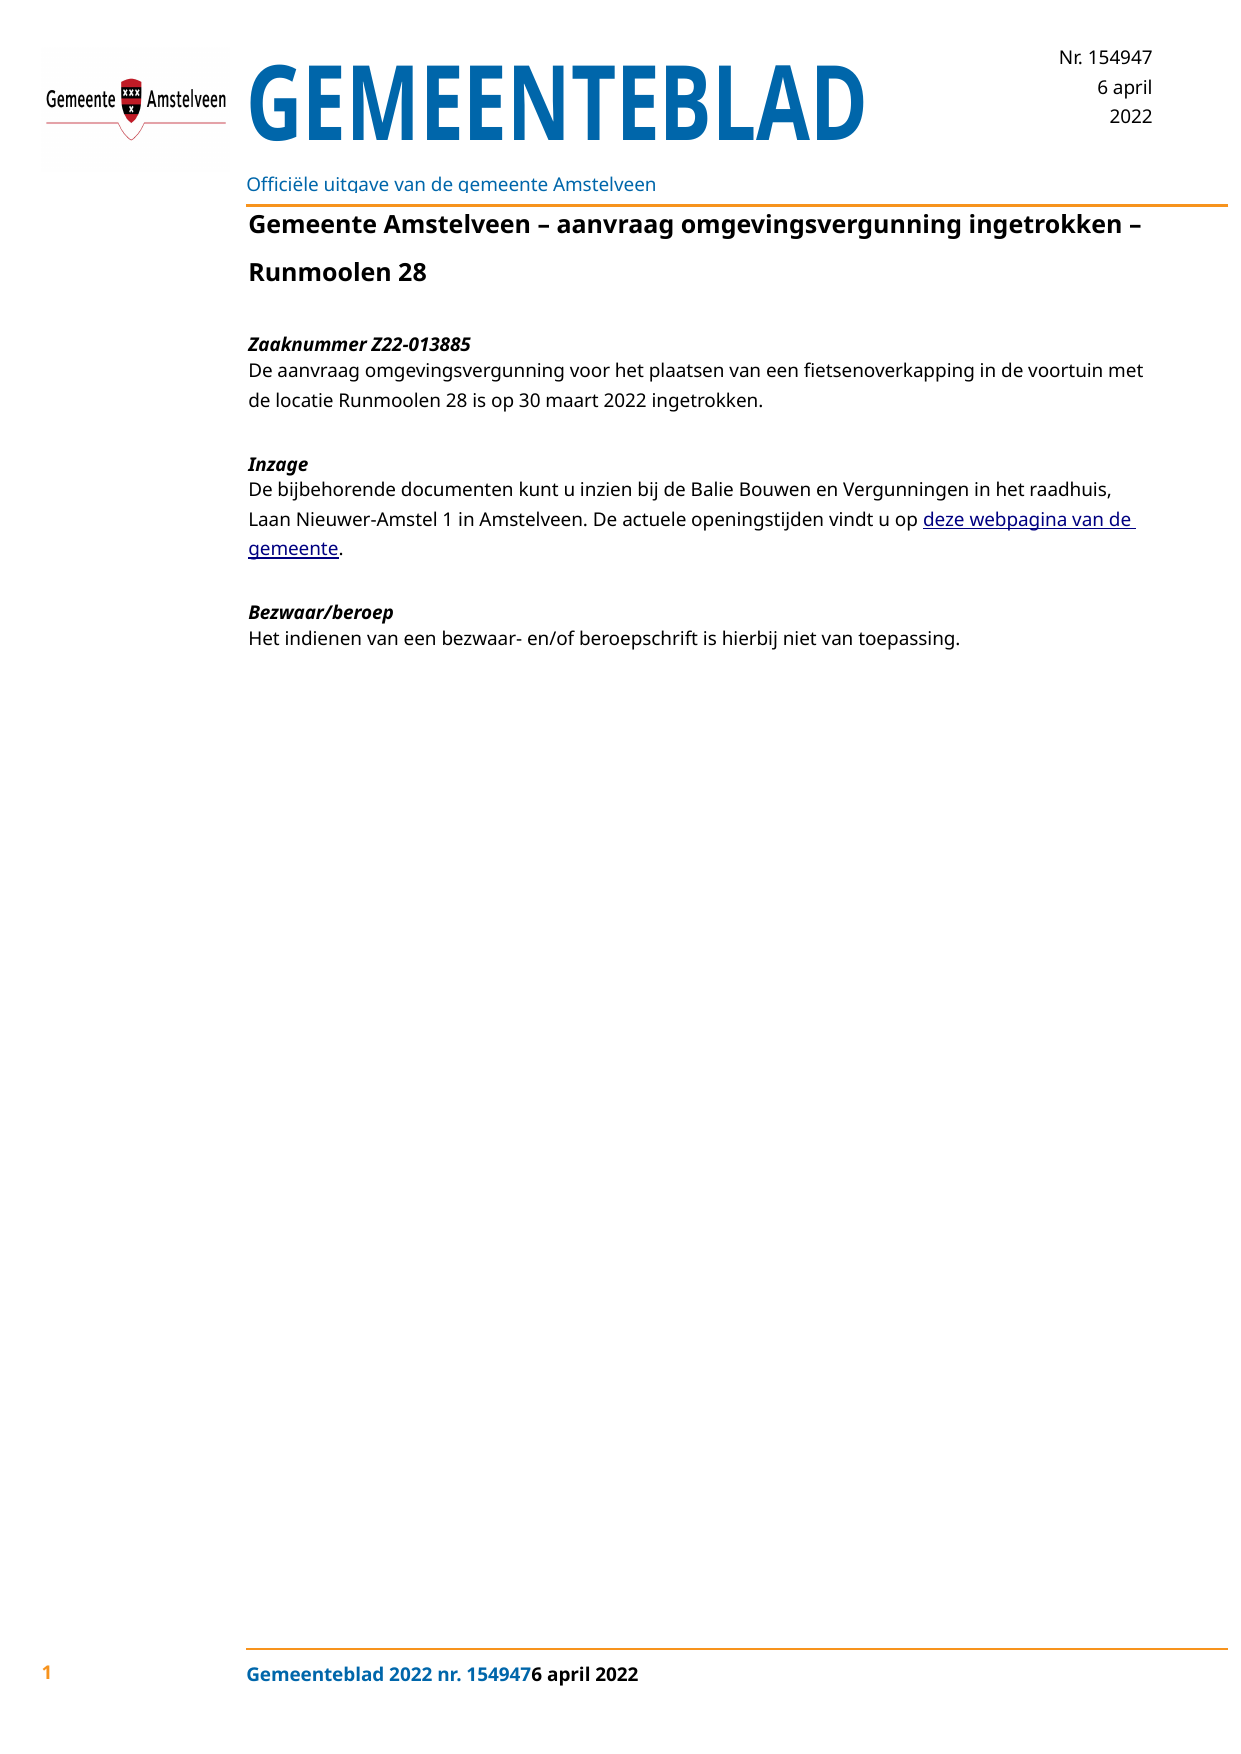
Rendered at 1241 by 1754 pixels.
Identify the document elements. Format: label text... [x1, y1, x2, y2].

text Zaaknummer Z22-013885 [248, 331, 1152, 357]
picture [41, 47, 231, 172]
text Het indienen van een bezwaar- en/of beroepschrift is hierbij niet van toepassing. [248, 625, 1152, 651]
text Bezwaar/beroep [248, 599, 1152, 625]
text De aanvraag omgevingsvergunning voor het plaatsen van een fietsenoverkapping in de voortuin met de locatie Runmoolen 28 is op 30 maart 2022 ingetrokken. [248, 357, 1152, 412]
text Gemeente Amstelveen – aanvraag omgevingsvergunning ingetrokken – Runmoolen 28 [248, 207, 1152, 288]
text Inzage [248, 451, 1152, 476]
text De bijbehorende documenten kunt u inzien bij de Balie Bouwen en Vergunningen in het raadhuis, Laan Nieuwer-Amstel 1 in Amstelveen. De actuele openingstijden vindt u op deze webpagina van de gemeente. [248, 476, 1152, 561]
